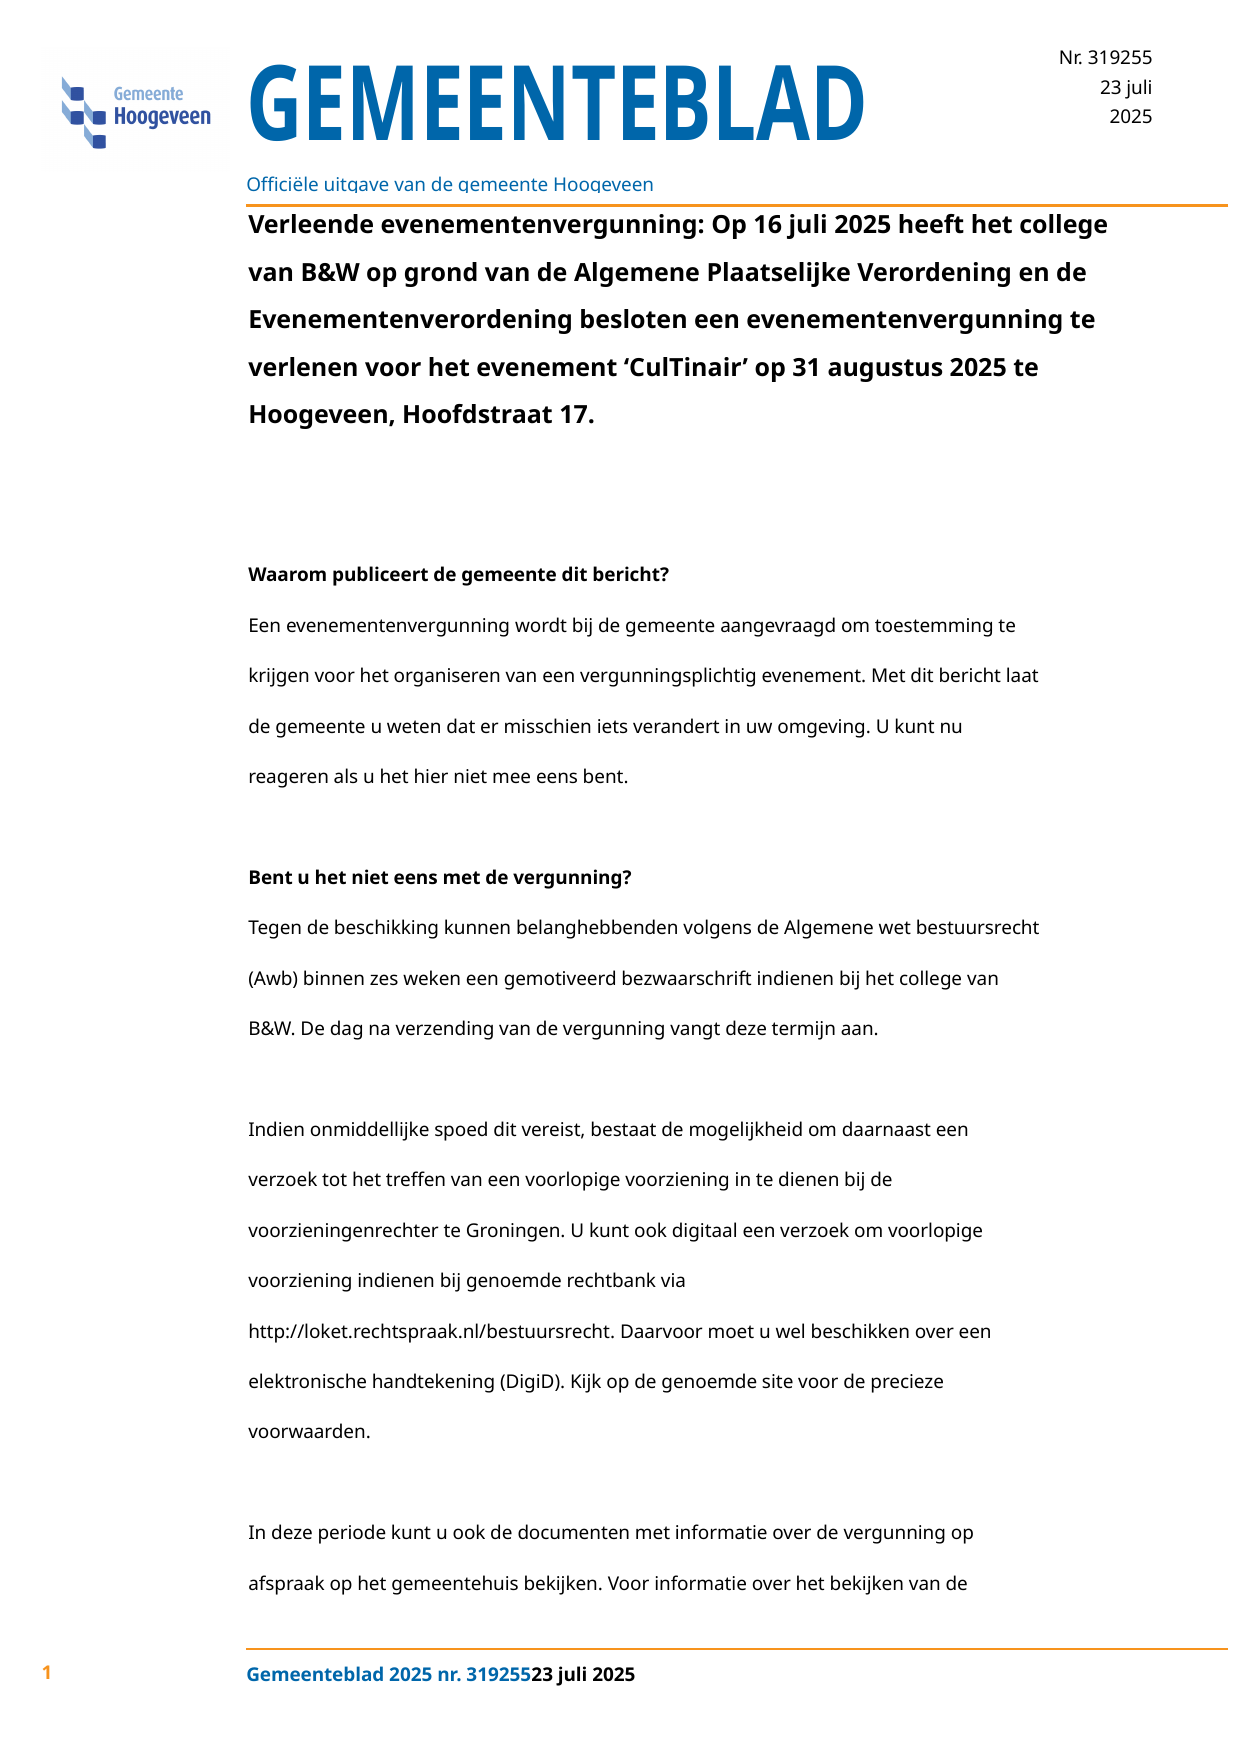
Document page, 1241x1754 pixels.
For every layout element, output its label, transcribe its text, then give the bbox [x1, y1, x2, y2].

text de gemeente u weten dat er misschien iets verandert in uw omgeving. U kunt nu [248, 713, 1152, 738]
text krijgen voor het organiseren van een vergunningsplichtig evenement. Met dit bericht laat [248, 662, 1152, 688]
text (Awb) binnen zes weken een gemotiveerd bezwaarschrift indienen bij het college van [248, 965, 1152, 991]
text Een evenementenvergunning wordt bij de gemeente aangevraagd om toestemming te [248, 612, 1152, 638]
picture [41, 47, 231, 172]
text verzoek tot het treffen van een voorlopige voorziening in te dienen bij de [248, 1167, 1152, 1192]
text B&W. De dag na verzending van de vergunning vangt deze termijn aan. [248, 1015, 1152, 1041]
text Tegen de beschikking kunnen belanghebbenden volgens de Algemene wet bestuursrecht [248, 914, 1152, 940]
text voorziening indienen bij genoemde rechtbank via [248, 1267, 1152, 1293]
text reageren als u het hier niet mee eens bent. [248, 763, 1152, 789]
text Indien onmiddellijke spoed dit vereist, bestaat de mogelijkheid om daarnaast een [248, 1116, 1152, 1142]
text voorzieningenrechter te Groningen. U kunt ook digitaal een verzoek om voorlopige [248, 1217, 1152, 1243]
text Waarom publiceert de gemeente dit bericht? [248, 562, 1152, 587]
text voorwaarden. [248, 1419, 1152, 1444]
text afspraak op het gemeentehuis bekijken. Voor informatie over het bekijken van de [248, 1570, 1152, 1596]
text Bent u het niet eens met de vergunning? [248, 864, 1152, 890]
text http://loket.rechtspraak.nl/bestuursrecht. Daarvoor moet u wel beschikken over een [248, 1318, 1152, 1343]
text elektronische handtekening (DigiD). Kijk op de genoemde site voor de precieze [248, 1368, 1152, 1394]
text Verleende evenementenvergunning: Op 16 juli 2025 heeft het college van B&W op grond van de Algemene Plaatselijke Verordening en de Evenementenverordening besloten een evenementenvergunning te verlenen voor het evenement ‘CulTinair’ op 31 augustus 2025 te Hoogeveen, Hoofdstraat 17. [248, 207, 1152, 431]
text In deze periode kunt u ook de documenten met informatie over de vergunning op [248, 1519, 1152, 1545]
